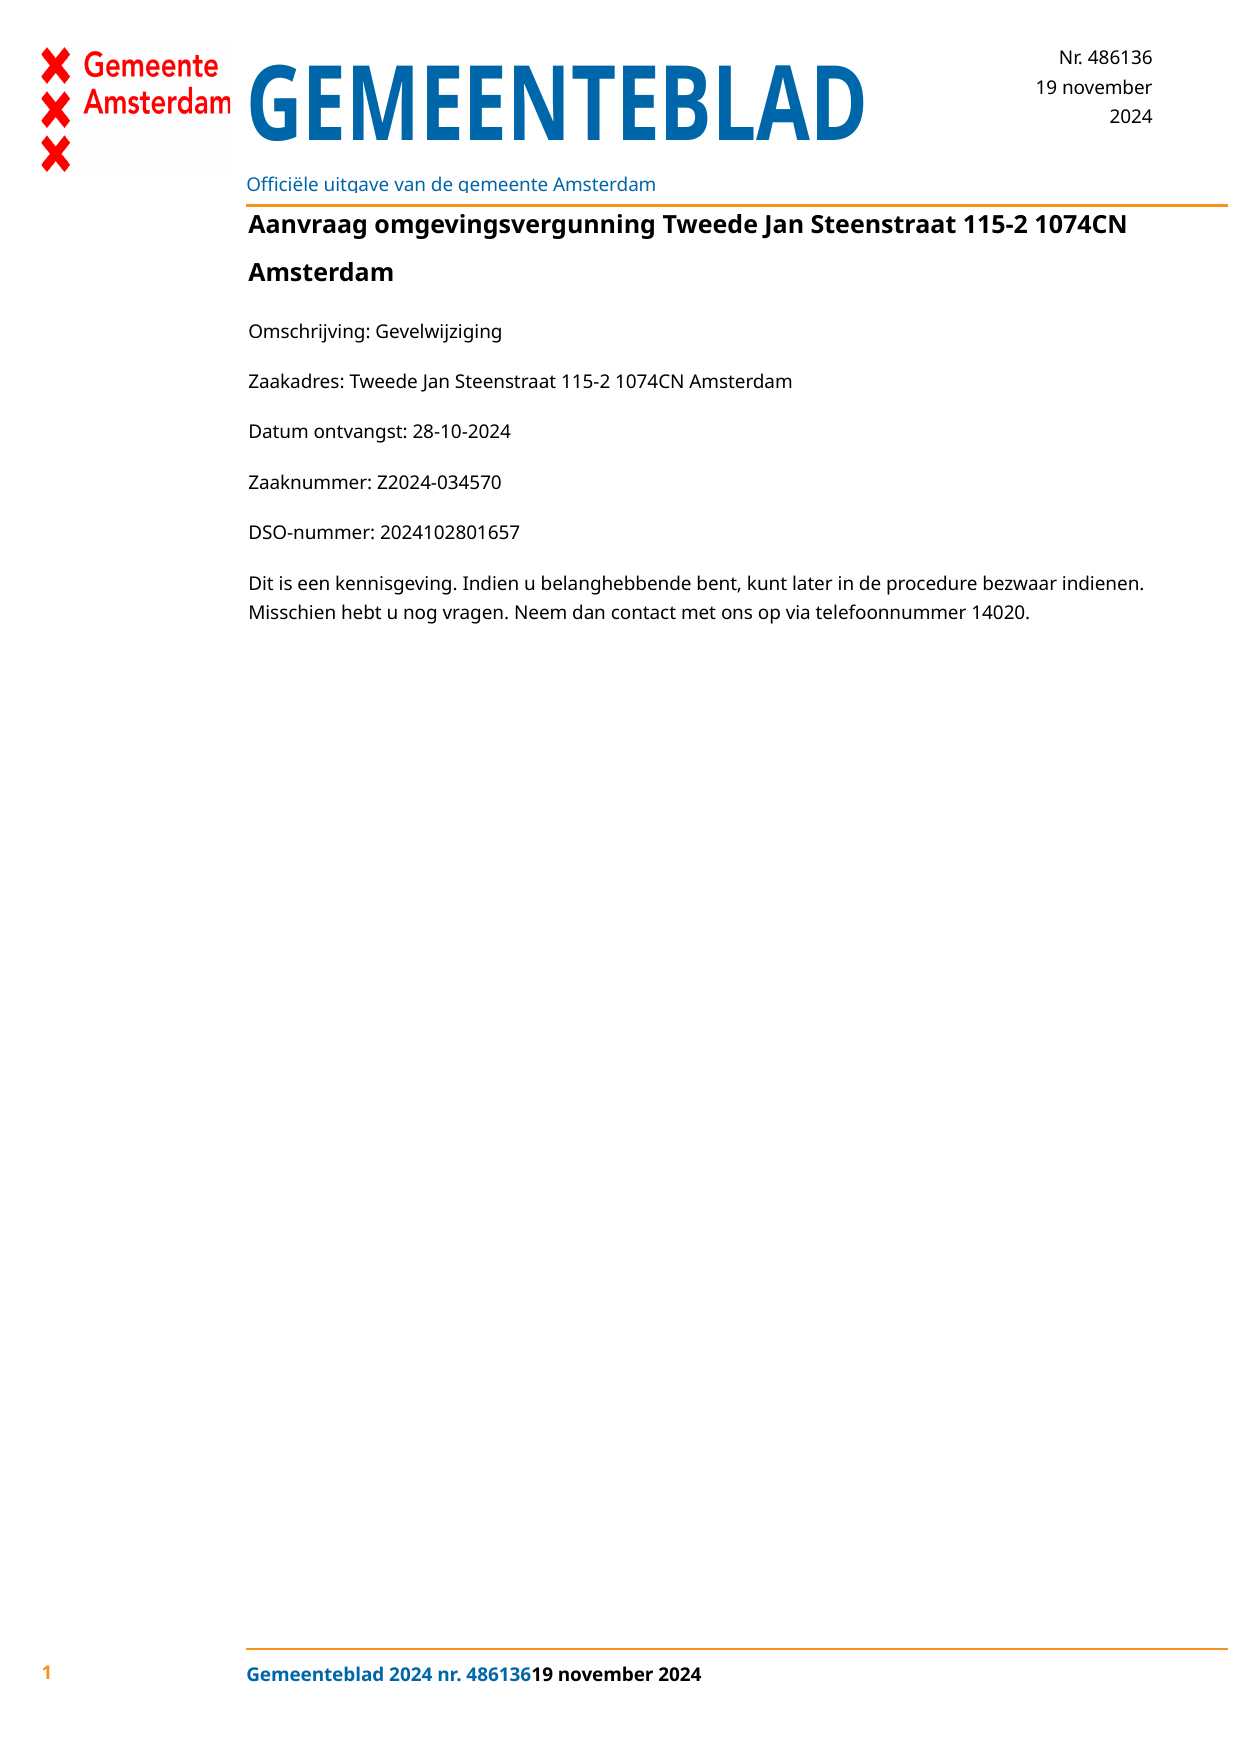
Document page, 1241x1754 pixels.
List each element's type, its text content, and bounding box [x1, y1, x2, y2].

picture [41, 47, 231, 172]
text DSO-nummer: 2024102801657 [248, 519, 1152, 545]
text Zaaknummer: Z2024-034570 [248, 469, 1152, 495]
text Aanvraag omgevingsvergunning Tweede Jan Steenstraat 115-2 1074CN Amsterdam [248, 207, 1152, 288]
text Zaakadres: Tweede Jan Steenstraat 115-2 1074CN Amsterdam [248, 368, 1152, 394]
text Omschrijving: Gevelwijziging [248, 318, 1152, 344]
text Dit is een kennisgeving. Indien u belanghebbende bent, kunt later in de procedure bezwaar indienen. Misschien hebt u nog vragen. Neem dan contact met ons op via telefoonnummer 14020. [248, 570, 1152, 625]
text Datum ontvangst: 28-10-2024 [248, 419, 1152, 444]
